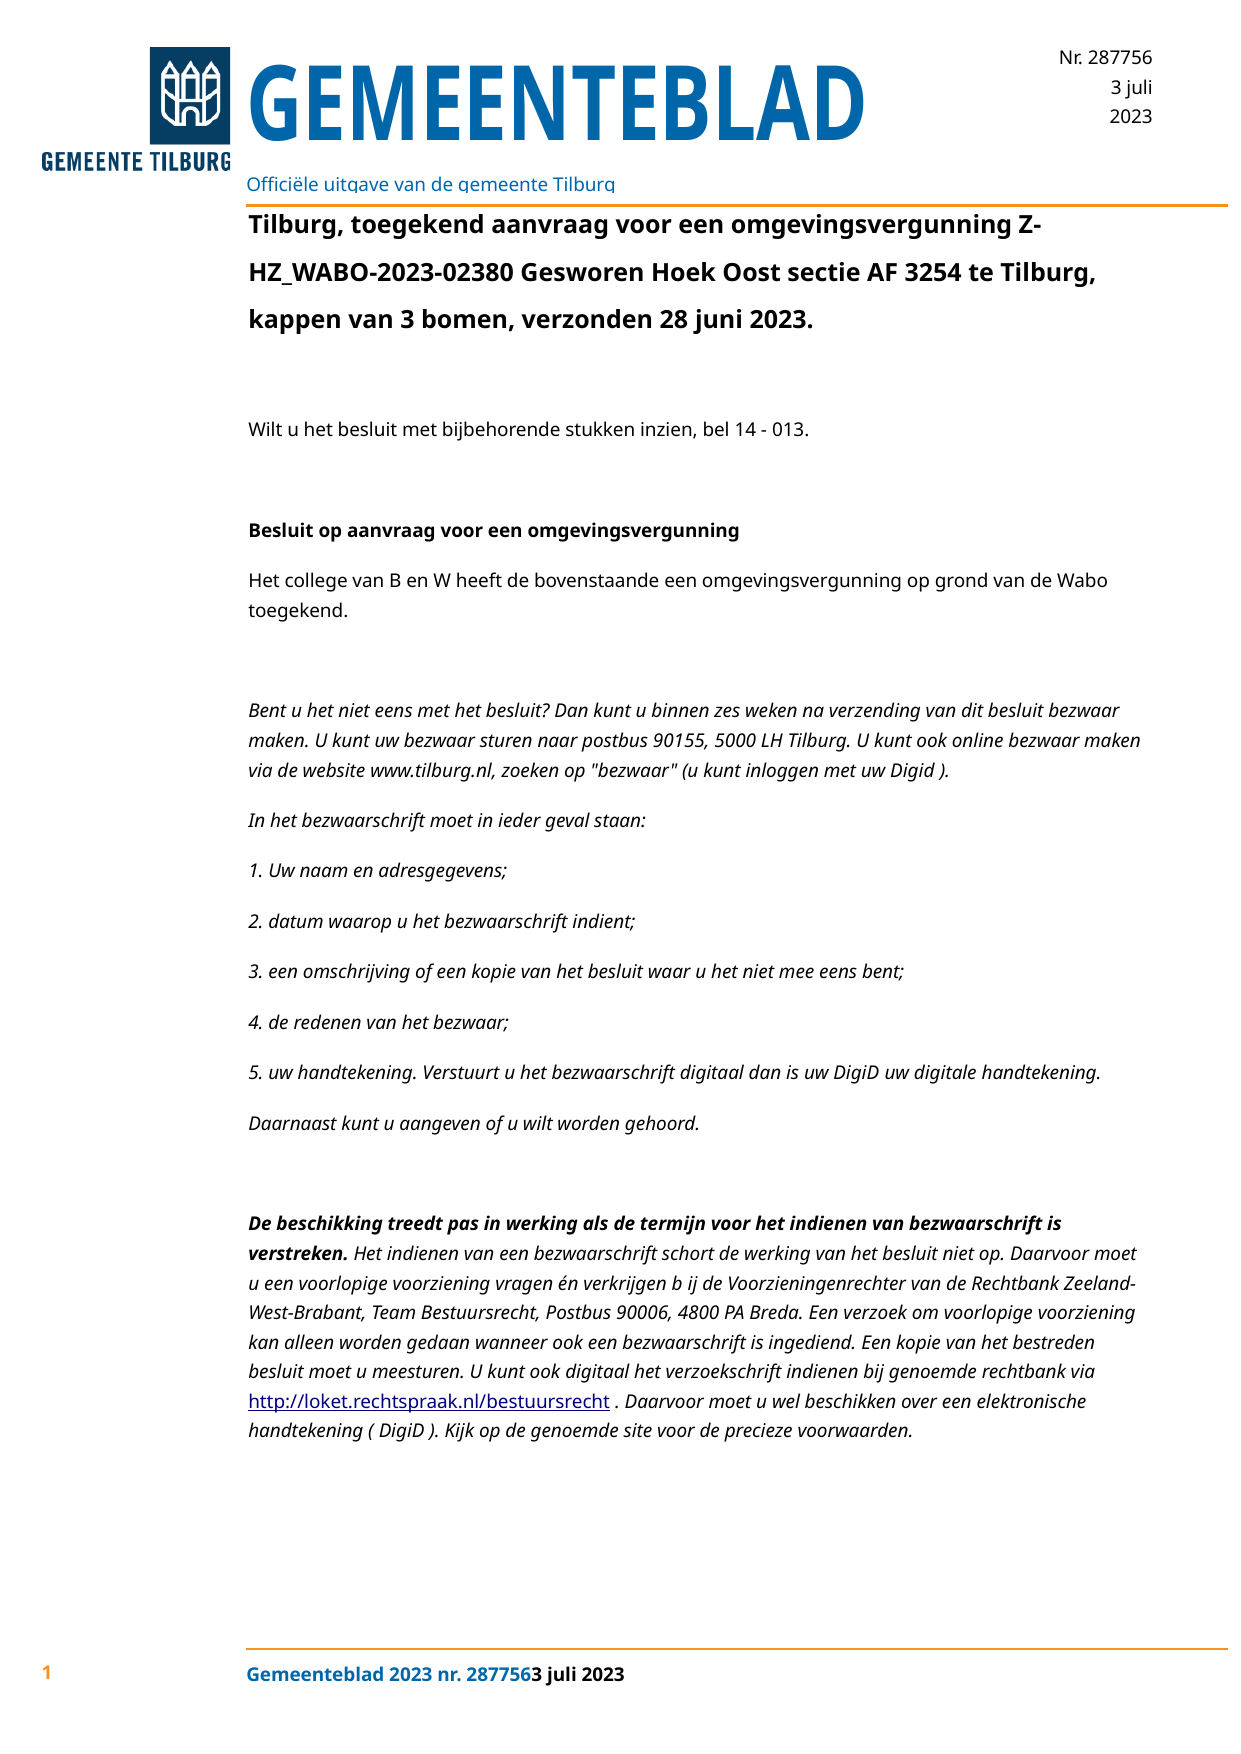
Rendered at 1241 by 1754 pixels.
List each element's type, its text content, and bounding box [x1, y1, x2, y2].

text Daarnaast kunt u aangeven of u wilt worden gehoord. [248, 1110, 1152, 1135]
text 1. Uw naam en adresgegevens; [248, 858, 1152, 883]
text Bent u het niet eens met het besluit? Dan kunt u binnen zes weken na verzending van dit besluit bezwaar maken. U kunt uw bezwaar sturen naar postbus 90155, 5000 LH Tilburg. U kunt ook online bezwaar maken via de website www.tilburg.nl, zoeken op "bezwaar" (u kunt inloggen met uw Digid ). [248, 698, 1152, 782]
text 2. datum waarop u het bezwaarschrift indient; [248, 908, 1152, 934]
text 3. een omschrijving of een kopie van het besluit waar u het niet mee eens bent; [248, 958, 1152, 984]
picture [41, 47, 231, 172]
text De beschikking treedt pas in werking als de termijn voor het indienen van bezwaarschrift is verstreken. Het indienen van een bezwaarschrift schort de werking van het besluit niet op. Daarvoor moet u een voorlopige voorziening vragen én verkrijgen b ij de Voorzieningenrechter van de Rechtbank Zeeland-West-Brabant, Team Bestuursrecht, Postbus 90006, 4800 PA Breda. Een verzoek om voorlopige voorziening kan alleen worden gedaan wanneer ook een bezwaarschrift is ingediend. Een kopie van het bestreden besluit moet u meesturen. U kunt ook digitaal het verzoekschrift indienen bij genoemde rechtbank via http://loket.rechtspraak.nl/bestuursrecht . Daarvoor moet u wel beschikken over een elektronische handtekening ( DigiD ). Kijk op de genoemde site voor de precieze voorwaarden. [248, 1211, 1152, 1443]
text 4. de redenen van het bezwaar; [248, 1009, 1152, 1034]
text 5. uw handtekening. Verstuurt u het bezwaarschrift digitaal dan is uw DigiD uw digitale handtekening. [248, 1059, 1152, 1085]
text Besluit op aanvraag voor een omgevingsvergunning [248, 517, 1152, 542]
text Tilburg, toegekend aanvraag voor een omgevingsvergunning Z-HZ_WABO-2023-02380 Gesworen Hoek Oost sectie AF 3254 te Tilburg, kappen van 3 bomen, verzonden 28 juni 2023. [248, 207, 1152, 336]
text In het bezwaarschrift moet in ieder geval staan: [248, 807, 1152, 833]
text Wilt u het besluit met bijbehorende stukken inzien, bel 14 - 013. [248, 416, 1152, 442]
text Het college van B en W heeft de bovenstaande een omgevingsvergunning op grond van de Wabo toegekend. [248, 567, 1152, 622]
